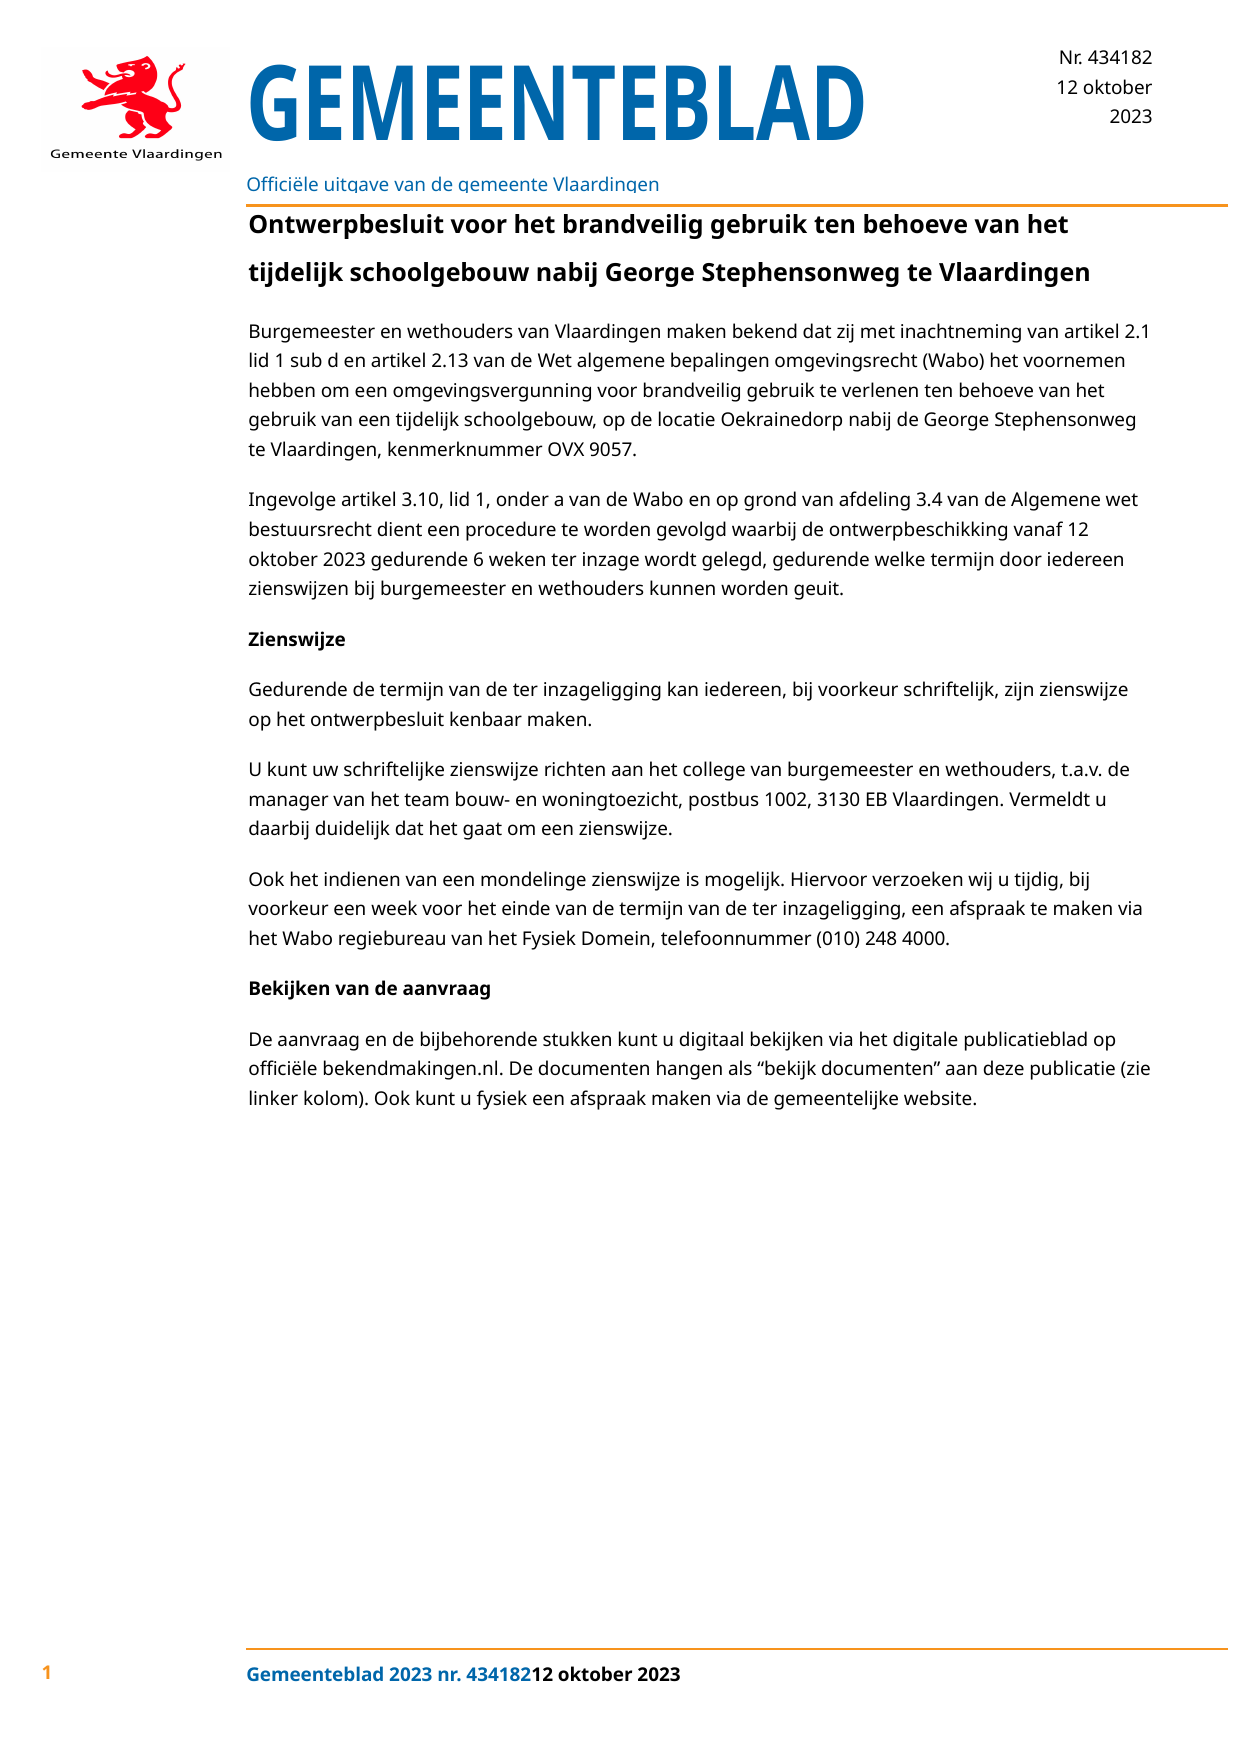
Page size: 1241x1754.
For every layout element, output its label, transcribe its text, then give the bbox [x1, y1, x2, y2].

text Bekijken van de aanvraag [248, 975, 1152, 1001]
text Gedurende de termijn van de ter inzageligging kan iedereen, bij voorkeur schriftelijk, zijn zienswijze op het ontwerpbesluit kenbaar maken. [248, 676, 1152, 732]
text Zienswijze [248, 626, 1152, 652]
text Burgemeester en wethouders van Vlaardingen maken bekend dat zij met inachtneming van artikel 2.1 lid 1 sub d en artikel 2.13 van de Wet algemene bepalingen omgevingsrecht (Wabo) het voornemen hebben om een omgevingsvergunning voor brandveilig gebruik te verlenen ten behoeve van het gebruik van een tijdelijk schoolgebouw, op de locatie Oekrainedorp nabij de George Stephensonweg te Vlaardingen, kenmerknummer OVX 9057. [248, 318, 1152, 462]
picture [41, 47, 231, 172]
text Ook het indienen van een mondelinge zienswijze is mogelijk. Hiervoor verzoeken wij u tijdig, bij voorkeur een week voor het einde van de termijn van de ter inzageligging, een afspraak te maken via het Wabo regiebureau van het Fysiek Domein, telefoonnummer (010) 248 4000. [248, 866, 1152, 951]
text Ontwerpbesluit voor het brandveilig gebruik ten behoeve van het tijdelijk schoolgebouw nabij George Stephensonweg te Vlaardingen [248, 207, 1152, 288]
text U kunt uw schriftelijke zienswijze richten aan het college van burgemeester en wethouders, t.a.v. de manager van het team bouw- en woningtoezicht, postbus 1002, 3130 EB Vlaardingen. Vermeldt u daarbij duidelijk dat het gaat om een zienswijze. [248, 756, 1152, 841]
text Ingevolge artikel 3.10, lid 1, onder a van de Wabo en op grond van afdeling 3.4 van de Algemene wet bestuursrecht dient een procedure te worden gevolgd waarbij de ontwerpbeschikking vanaf 12 oktober 2023 gedurende 6 weken ter inzage wordt gelegd, gedurende welke termijn door iedereen zienswijzen bij burgemeester en wethouders kunnen worden geuit. [248, 487, 1152, 601]
text De aanvraag en de bijbehorende stukken kunt u digitaal bekijken via het digitale publicatieblad op officiële bekendmakingen.nl. De documenten hangen als “bekijk documenten” aan deze publicatie (zie linker kolom). Ook kunt u fysiek een afspraak maken via de gemeentelijke website. [248, 1026, 1152, 1111]
